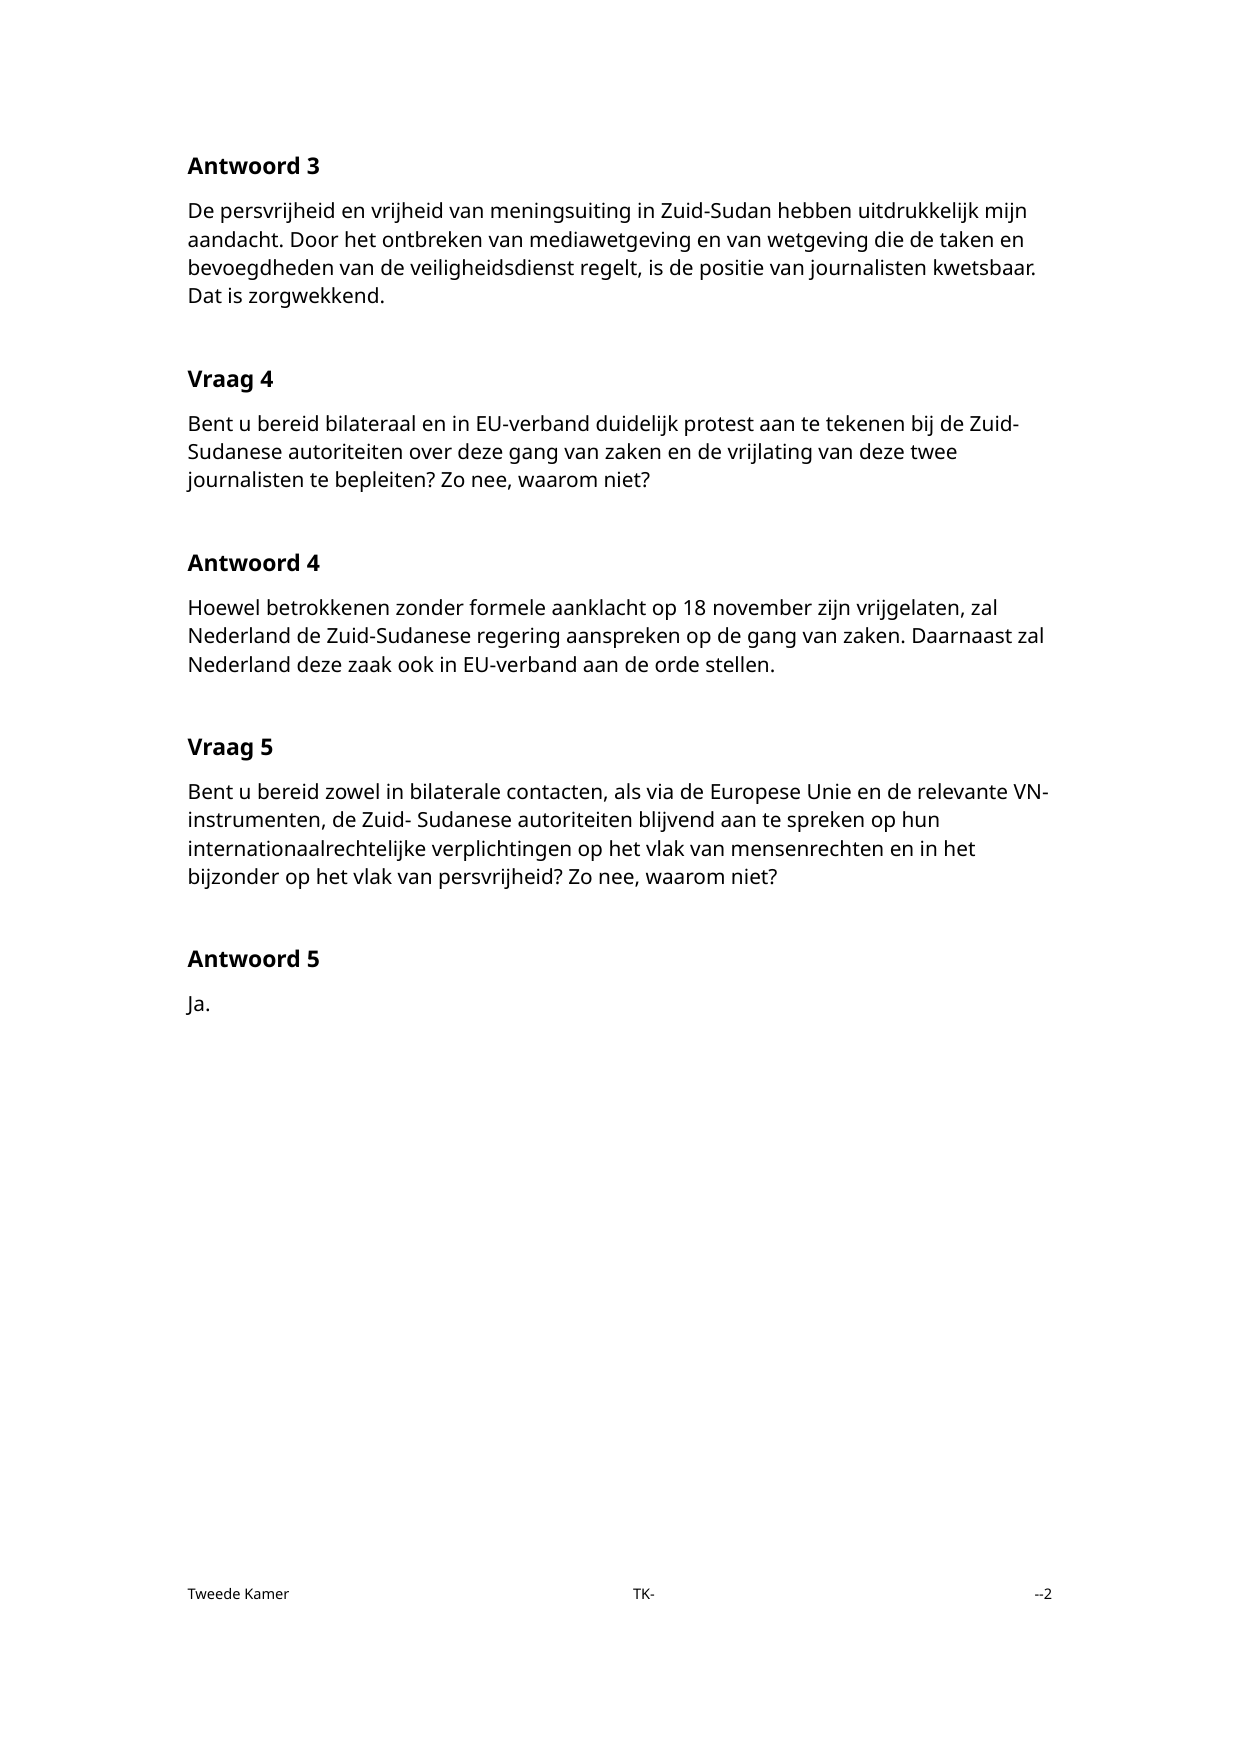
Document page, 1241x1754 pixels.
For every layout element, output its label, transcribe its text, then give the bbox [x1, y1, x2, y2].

text Ja. [187, 989, 1053, 1018]
text Bent u bereid bilateraal en in EU-verband duidelijk protest aan te tekenen bij de Zuid-Sudanese autoriteiten over deze gang van zaken en de vrijlating van deze twee journalisten te bepleiten? Zo nee, waarom niet? [187, 409, 1053, 494]
text Bent u bereid zowel in bilaterale contacten, als via de Europese Unie en de relevante VN-instrumenten, de Zuid- Sudanese autoriteiten blijvend aan te spreken op hun internationaalrechtelijke verplichtingen op het vlak van mensenrechten en in het bijzonder op het vlak van persvrijheid? Zo nee, waarom niet? [187, 777, 1053, 891]
subtitle Vraag 5 [187, 731, 1053, 762]
subtitle Antwoord 3 [187, 150, 1053, 181]
subtitle Vraag 4 [187, 362, 1053, 394]
text Hoewel betrokkenen zonder formele aanklacht op 18 november zijn vrijgelaten, zal Nederland de Zuid-Sudanese regering aanspreken op de gang van zaken. Daarnaast zal Nederland deze zaak ook in EU-verband aan de orde stellen. [187, 593, 1053, 678]
text De persvrijheid en vrijheid van meningsuiting in Zuid-Sudan hebben uitdrukkelijk mijn aandacht. Door het ontbreken van mediawetgeving en van wetgeving die de taken en bevoegdheden van de veiligheidsdienst regelt, is de positie van journalisten kwetsbaar. Dat is zorgwekkend. [187, 196, 1053, 310]
subtitle Antwoord 4 [187, 547, 1053, 578]
subtitle Antwoord 5 [187, 943, 1053, 974]
